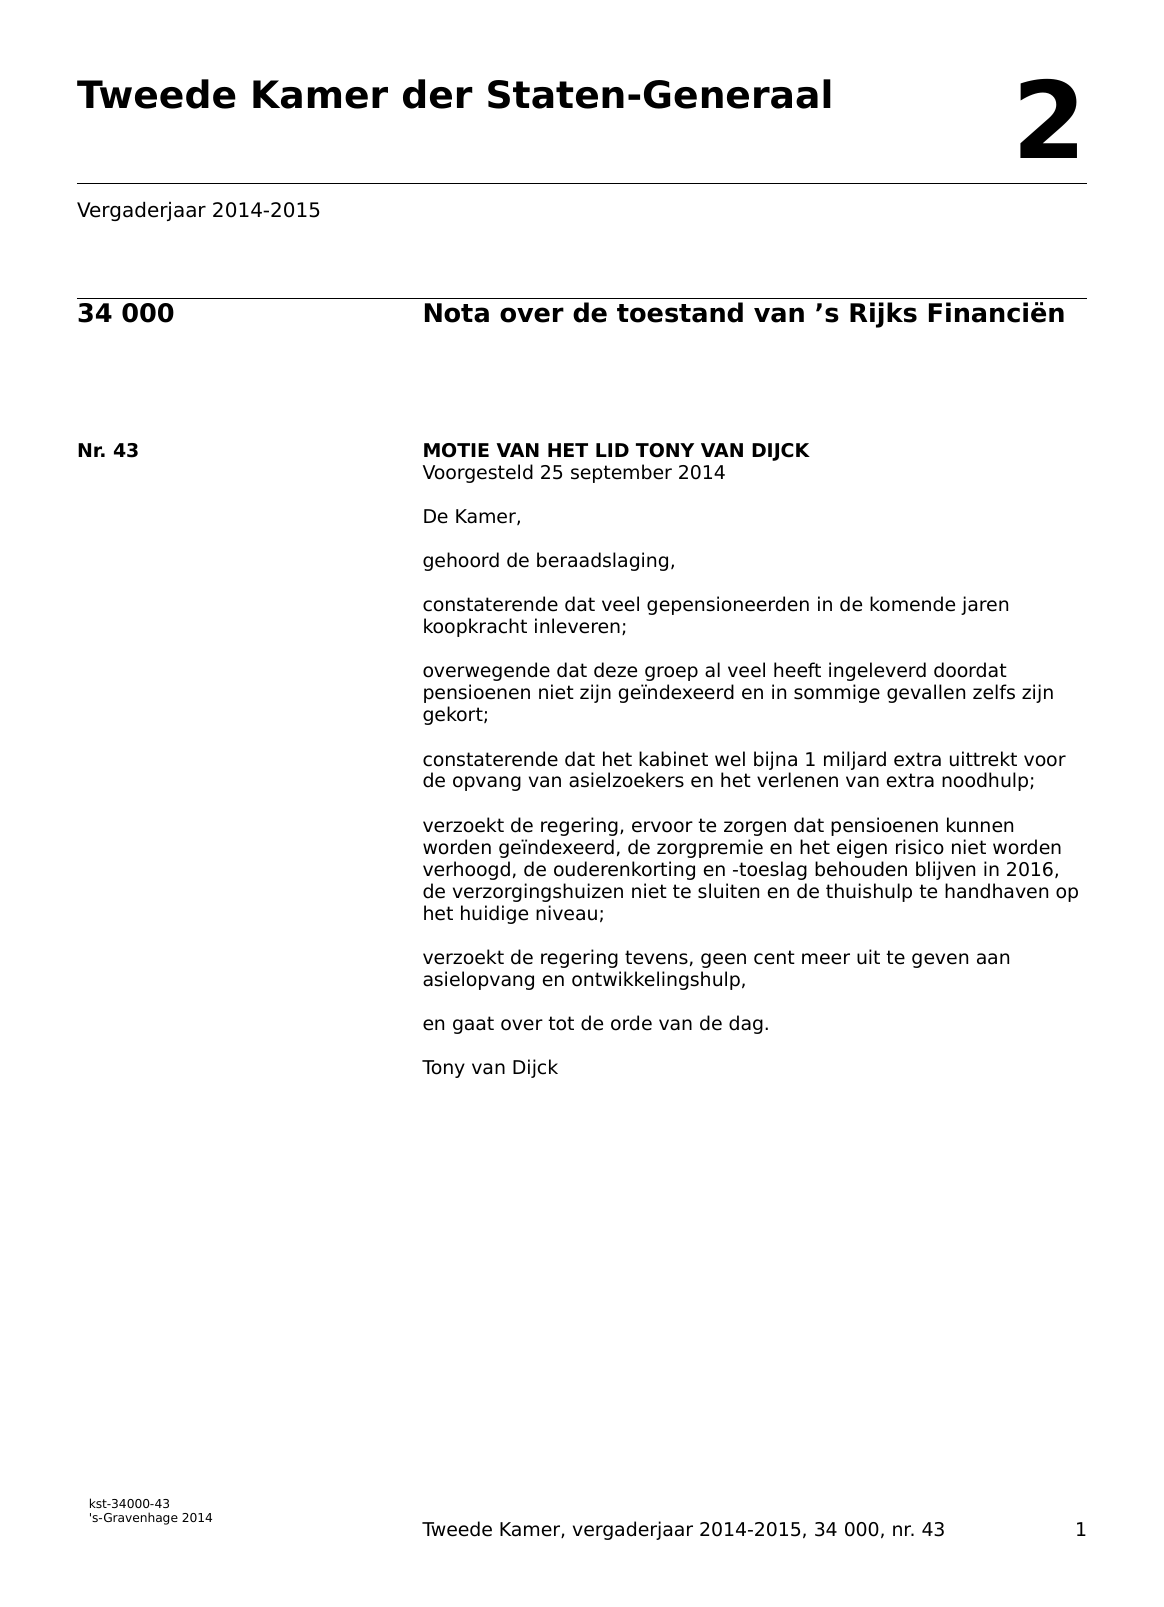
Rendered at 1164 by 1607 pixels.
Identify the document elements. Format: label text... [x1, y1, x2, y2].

text Tony van Dijck [422, 1057, 1087, 1079]
text De Kamer, [422, 506, 1087, 528]
text kst-34000-43 [88, 1497, 323, 1511]
text overwegende dat deze groep al veel heeft ingeleverd doordat pensioenen niet zijn geïndexeerd en in sommige gevallen zelfs zijn gekort; [422, 660, 1087, 726]
text Voorgesteld 25 september 2014 [422, 462, 1087, 484]
text gehoord de beraadslaging, [422, 550, 1087, 572]
text verzoekt de regering tevens, geen cent meer uit te geven aan asielopvang en ontwikkelingshulp, [422, 947, 1087, 991]
text 's-Gravenhage 2014 [88, 1511, 323, 1525]
subtitle 34 000 Nota over de toestand van ’s Rijks Financiën [77, 299, 1087, 329]
table_cell Vergaderjaar 2014-2015 [77, 184, 1087, 298]
text verzoekt de regering, ervoor te zorgen dat pensioenen kunnen worden geïndexeerd, de zorgpremie en het eigen risico niet worden verhoogd, de ouderenkorting en -toeslag behouden blijven in 2016, de verzorgingshuizen niet te sluiten en de thuishulp te handhaven op het huidige niveau; [422, 814, 1087, 924]
text constaterende dat veel gepensioneerden in de komende jaren koopkracht inleveren; [422, 594, 1087, 638]
text en gaat over tot de orde van de dag. [422, 1013, 1087, 1035]
text constaterende dat het kabinet wel bijna 1 miljard extra uittrekt voor de opvang van asielzoekers en het verlenen van extra noodhulp; [422, 748, 1087, 792]
subtitle Nr. 43 MOTIE VAN HET LID TONY VAN DIJCK [77, 440, 1087, 462]
table_header Tweede Kamer der Staten-Generaal [77, 59, 886, 183]
table_header 2 [886, 59, 1087, 183]
